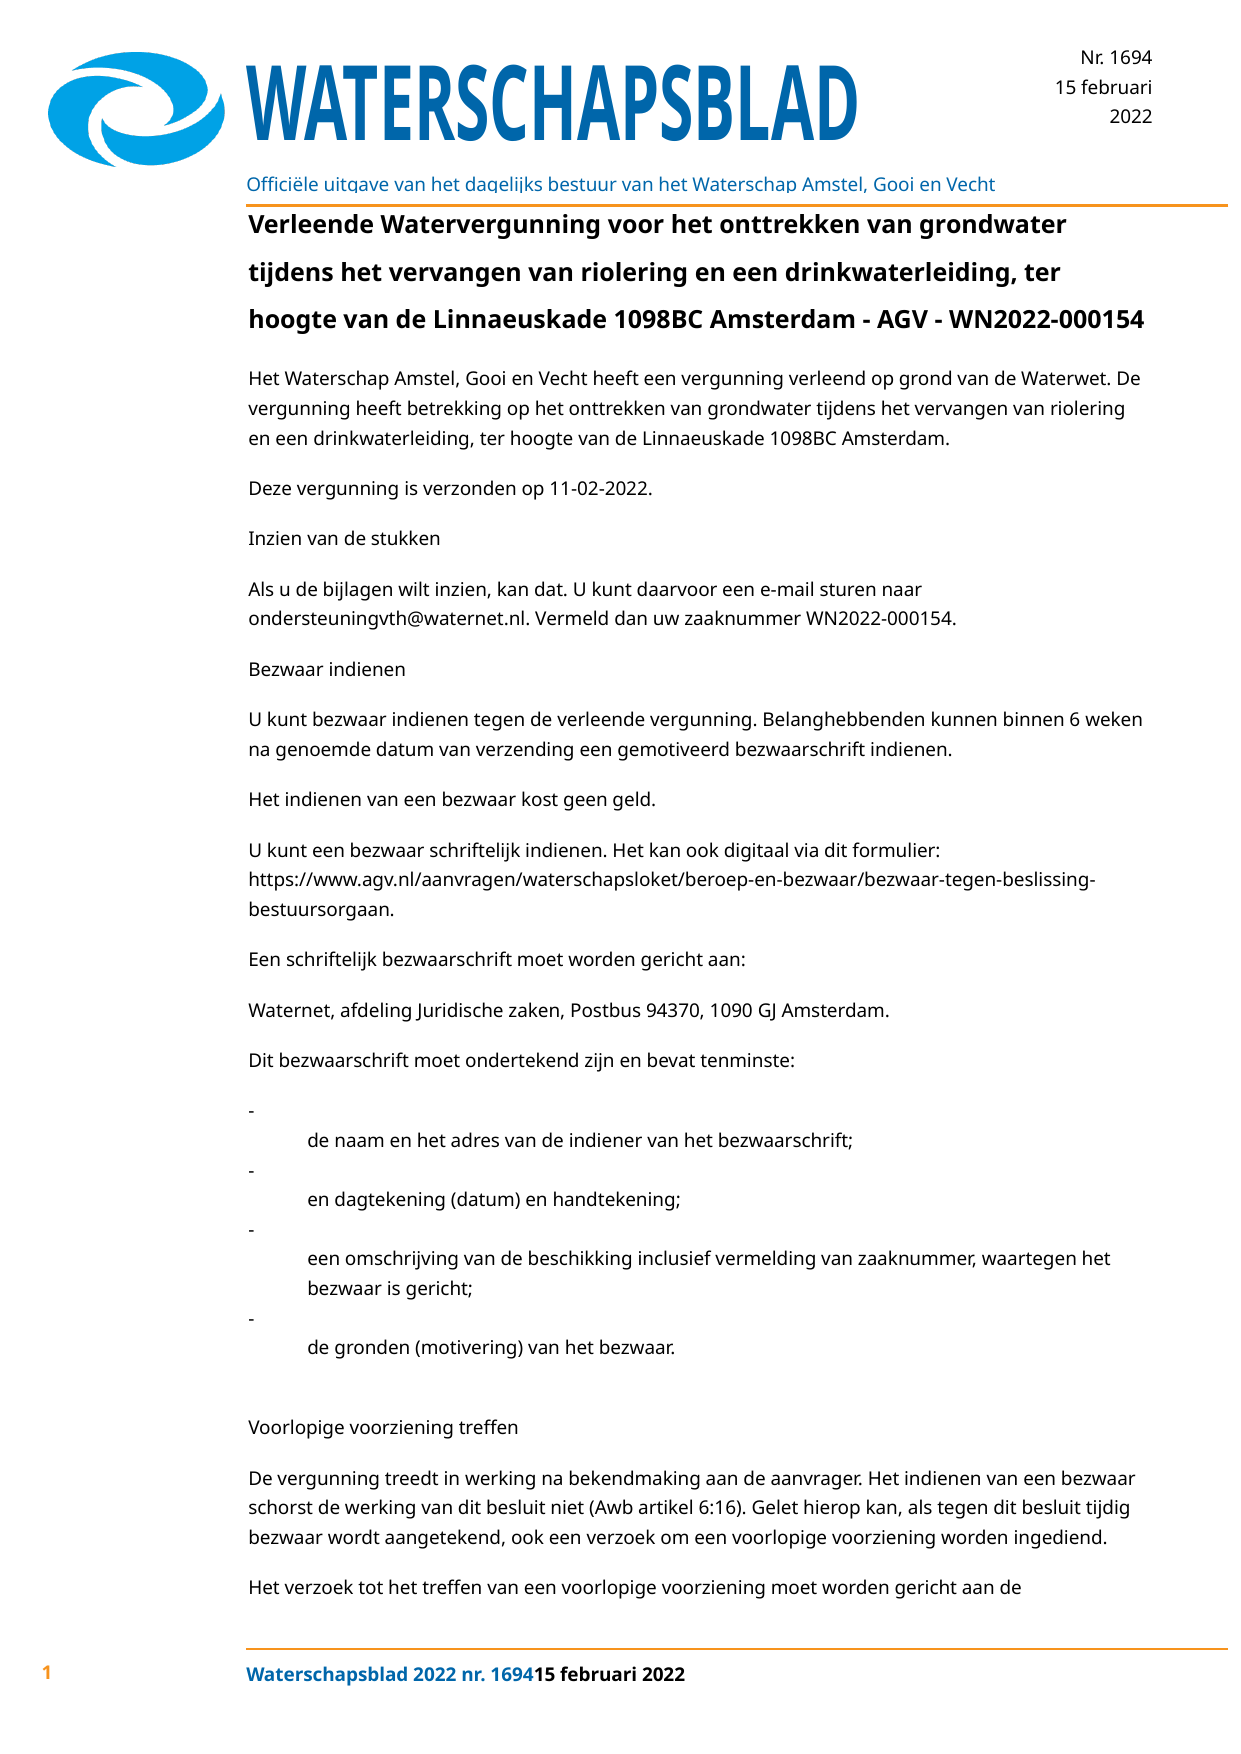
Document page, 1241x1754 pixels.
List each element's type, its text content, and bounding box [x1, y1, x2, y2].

text Bezwaar indienen [248, 656, 1152, 682]
list een omschrijving van de beschikking inclusief vermelding van zaaknummer, waartegen het bezwaar is gericht; [248, 1246, 1152, 1301]
text U kunt een bezwaar schriftelijk indienen. Het kan ook digitaal via dit formulier: https://www.agv.nl/aanvragen/waterschapsloket/beroep-en-bezwaar/bezwaar-tegen-beslissing-bestuursorgaan. [248, 837, 1152, 922]
text Dit bezwaarschrift moet ondertekend zijn en bevat tenminste: [248, 1047, 1152, 1073]
picture [41, 47, 231, 172]
text Inzien van de stukken [248, 526, 1152, 551]
text Het indienen van een bezwaar kost geen geld. [248, 786, 1152, 812]
text Als u de bijlagen wilt inzien, kan dat. U kunt daarvoor een e-mail sturen naar ondersteuningvth@waternet.nl. Vermeld dan uw zaaknummer WN2022-000154. [248, 576, 1152, 631]
text Waternet, afdeling Juridische zaken, Postbus 94370, 1090 GJ Amsterdam. [248, 997, 1152, 1022]
list de naam en het adres van de indiener van het bezwaarschrift; [248, 1127, 1152, 1153]
text Deze vergunning is verzonden op 11-02-2022. [248, 475, 1152, 501]
text Het Waterschap Amstel, Gooi en Vecht heeft een vergunning verleend op grond van de Waterwet. De vergunning heeft betrekking op het onttrekken van grondwater tijdens het vervangen van riolering en een drinkwaterleiding, ter hoogte van de Linnaeuskade 1098BC Amsterdam. [248, 366, 1152, 450]
text Het verzoek tot het treffen van een voorlopige voorziening moet worden gericht aan de [248, 1574, 1152, 1600]
text Voorlopige voorziening treffen [248, 1414, 1152, 1440]
list en dagtekening (datum) en handtekening; [248, 1186, 1152, 1212]
text Verleende Watervergunning voor het onttrekken van grondwater tijdens het vervangen van riolering en een drinkwaterleiding, ter hoogte van de Linnaeuskade 1098BC Amsterdam - AGV - WN2022-000154 [248, 207, 1152, 336]
text U kunt bezwaar indienen tegen de verleende vergunning. Belanghebbenden kunnen binnen 6 weken na genoemde datum van verzending een gemotiveerd bezwaarschrift indienen. [248, 706, 1152, 762]
text Een schriftelijk bezwaarschrift moet worden gericht aan: [248, 946, 1152, 972]
text De vergunning treedt in werking na bekendmaking aan de aanvrager. Het indienen van een bezwaar schorst de werking van dit besluit niet (Awb artikel 6:16). Gelet hierop kan, als tegen dit besluit tijdig bezwaar wordt aangetekend, ook een verzoek om een voorlopige voorziening worden ingediend. [248, 1465, 1152, 1549]
list de gronden (motivering) van het bezwaar. [248, 1334, 1152, 1360]
